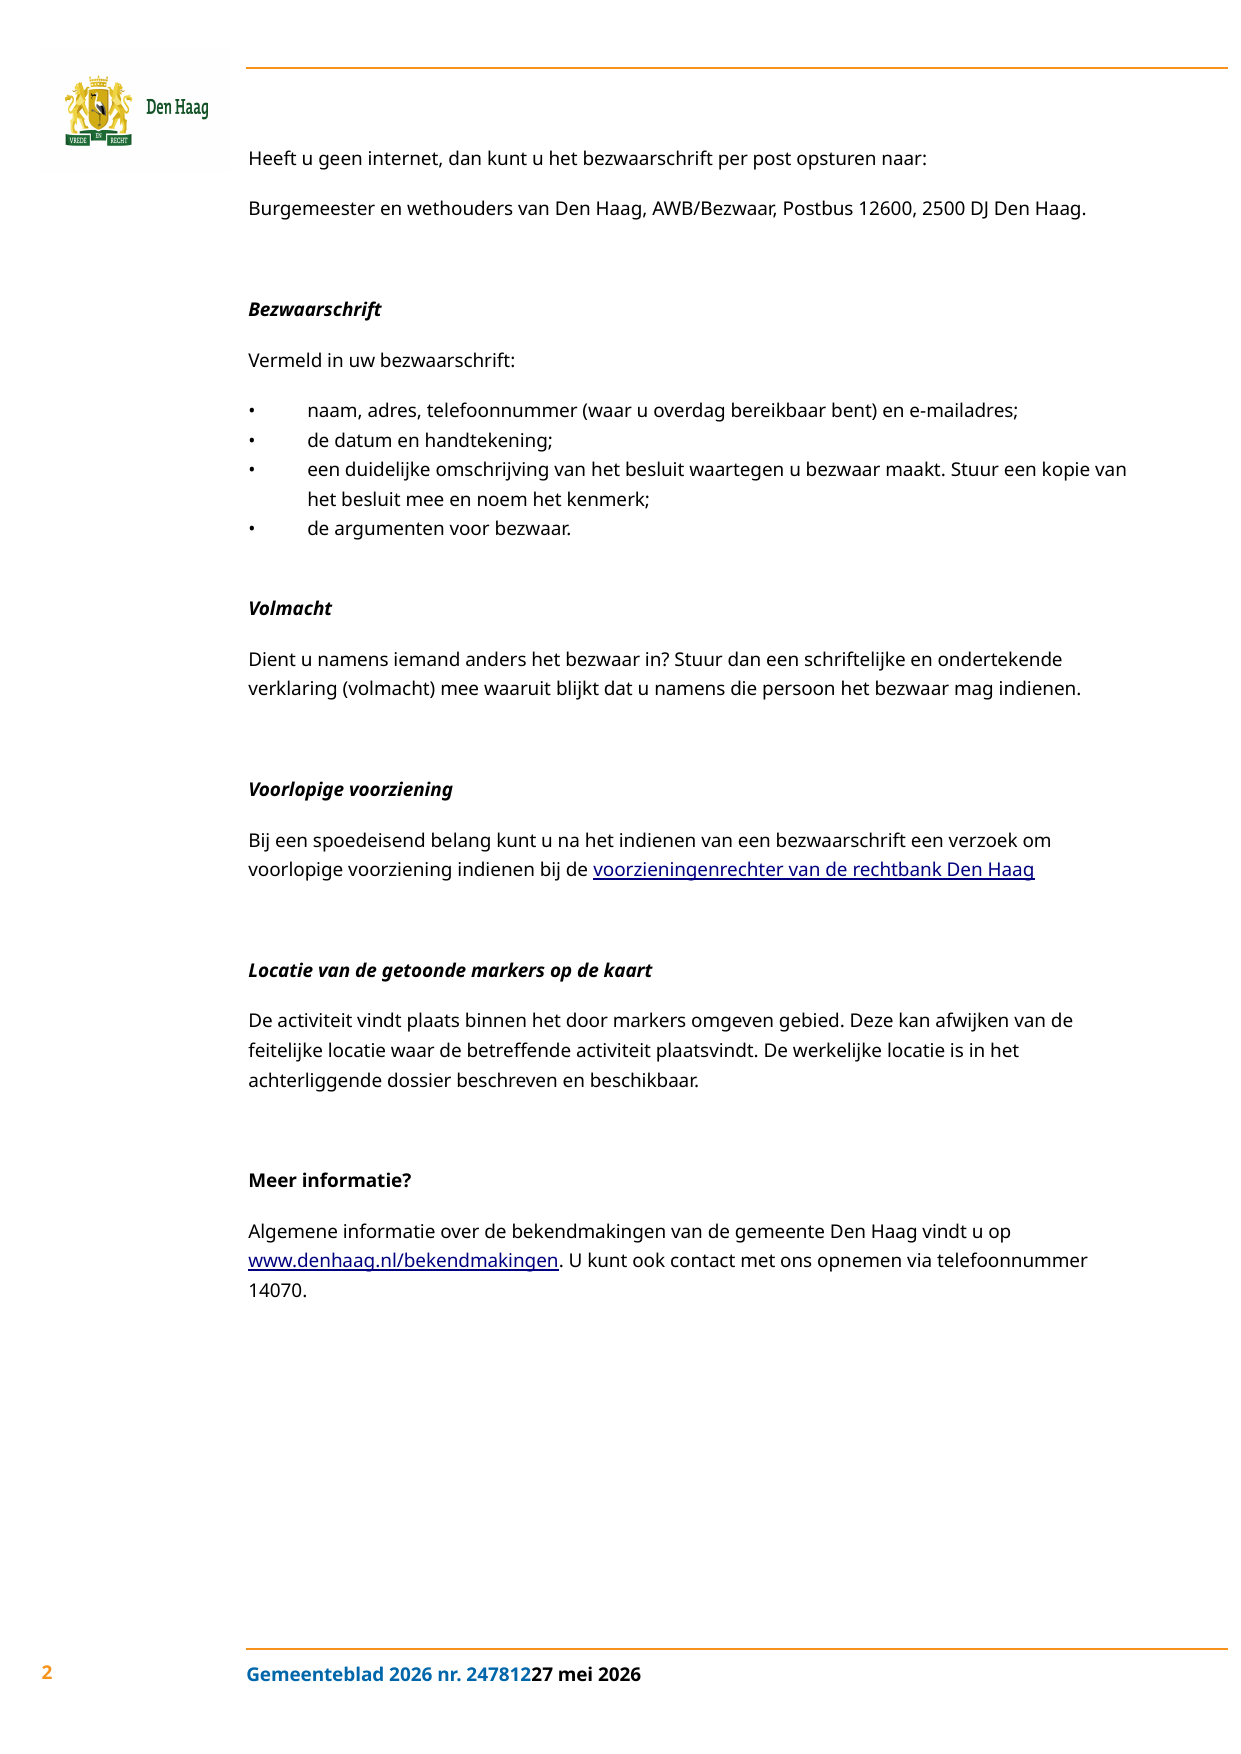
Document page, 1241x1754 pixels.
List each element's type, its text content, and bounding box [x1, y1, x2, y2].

text Heeft u geen internet, dan kunt u het bezwaarschrift per post opsturen naar: [248, 145, 1152, 171]
picture [41, 47, 231, 172]
text Algemene informatie over de bekendmakingen van de gemeente Den Haag vindt u op www.denhaag.nl/bekendmakingen. U kunt ook contact met ons opnemen via telefoonnummer 14070. [248, 1218, 1152, 1303]
text Burgemeester en wethouders van Den Haag, AWB/Bezwaar, Postbus 12600, 2500 DJ Den Haag. [248, 196, 1152, 221]
text Volmacht [248, 596, 1152, 621]
text De activiteit vindt plaats binnen het door markers omgeven gebied. Deze kan afwijken van de feitelijke locatie waar de betreffende activiteit plaatsvindt. De werkelijke locatie is in het achterliggende dossier beschreven en beschikbaar. [248, 1008, 1152, 1093]
list de argumenten voor bezwaar. [248, 516, 1152, 541]
list de datum en handtekening; [248, 427, 1152, 453]
list een duidelijke omschrijving van het besluit waartegen u bezwaar maakt. Stuur een kopie van het besluit mee en noem het kenmerk; [248, 456, 1152, 512]
text Bij een spoedeisend belang kunt u na het indienen van een bezwaarschrift een verzoek om voorlopige voorziening indienen bij de voorzieningenrechter van de rechtbank Den Haag [248, 827, 1152, 882]
list naam, adres, telefoonnummer (waar u overdag bereikbaar bent) en e-mailadres; [248, 397, 1152, 423]
text Voorlopige voorziening [248, 776, 1152, 802]
text Meer informatie? [248, 1168, 1152, 1193]
text Vermeld in uw bezwaarschrift: [248, 347, 1152, 373]
text Bezwaarschrift [248, 296, 1152, 322]
text Dient u namens iemand anders het bezwaar in? Stuur dan een schriftelijke en ondertekende verklaring (volmacht) mee waaruit blijkt dat u namens die persoon het bezwaar mag indienen. [248, 646, 1152, 701]
text Locatie van de getoonde markers op de kaart [248, 957, 1152, 983]
